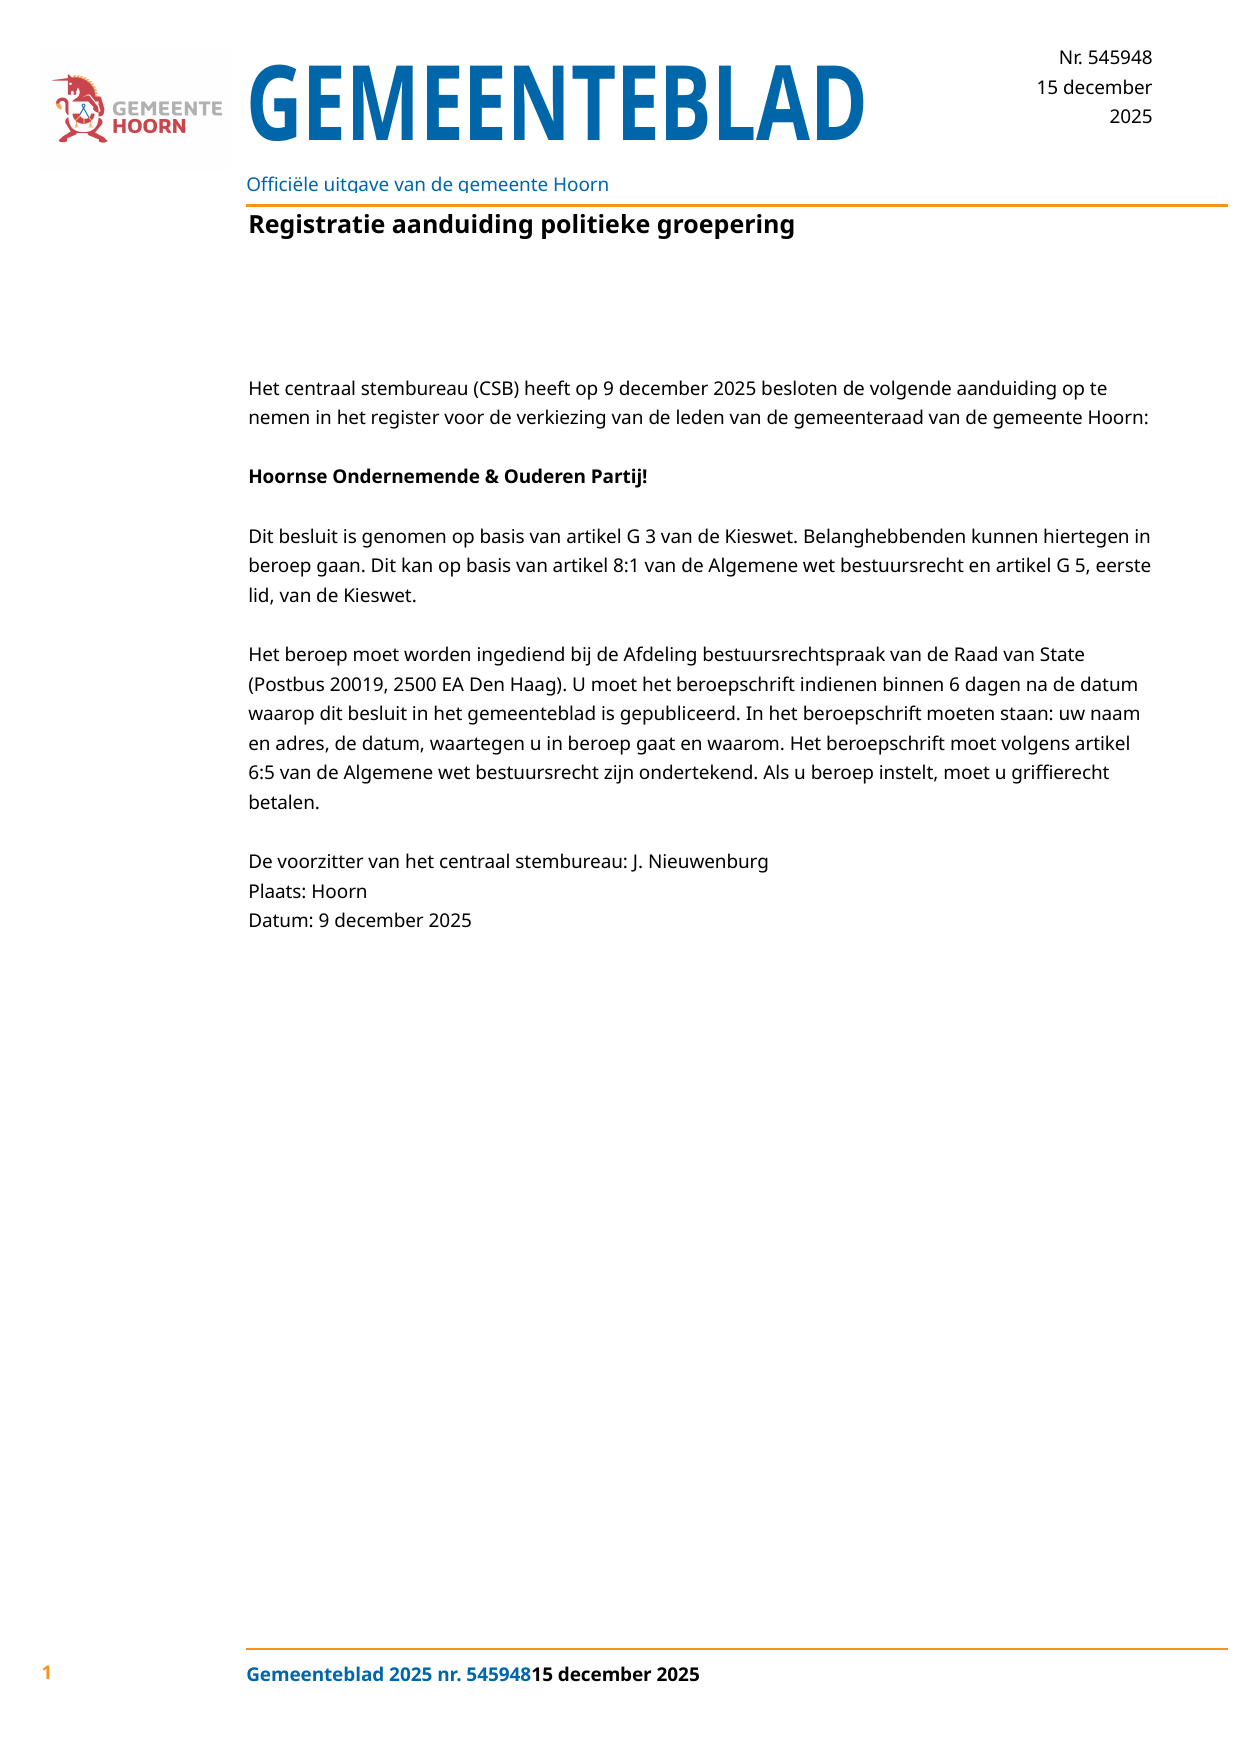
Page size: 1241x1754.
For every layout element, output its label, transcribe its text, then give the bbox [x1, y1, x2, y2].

text Het beroep moet worden ingediend bij de Afdeling bestuursrechtspraak van de Raad van State (Postbus 20019, 2500 EA Den Haag). U moet het beroepschrift indienen binnen 6 dagen na de datum waarop dit besluit in het gemeenteblad is gepubliceerd. In het beroepschrift moeten staan: uw naam en adres, de datum, waartegen u in beroep gaat en waarom. Het beroepschrift moet volgens artikel 6:5 van de Algemene wet bestuursrecht zijn ondertekend. Als u beroep instelt, moet u griffierecht betalen. [248, 641, 1152, 815]
text Hoornse Ondernemende & Ouderen Partij! [248, 464, 1152, 489]
picture [41, 47, 231, 172]
text Dit besluit is genomen op basis van artikel G 3 van de Kieswet. Belanghebbenden kunnen hiertegen in beroep gaan. Dit kan op basis van artikel 8:1 van de Algemene wet bestuursrecht en artikel G 5, eerste lid, van de Kieswet. [248, 523, 1152, 608]
text Plaats: Hoorn [248, 878, 1152, 903]
text Datum: 9 december 2025 [248, 907, 1152, 933]
text De voorzitter van het centraal stembureau: J. Nieuwenburg [248, 848, 1152, 874]
text Registratie aanduiding politieke groepering [248, 207, 1152, 241]
text Het centraal stembureau (CSB) heeft op 9 december 2025 besloten de volgende aanduiding op te nemen in het register voor de verkiezing van de leden van de gemeenteraad van de gemeente Hoorn: [248, 375, 1152, 430]
